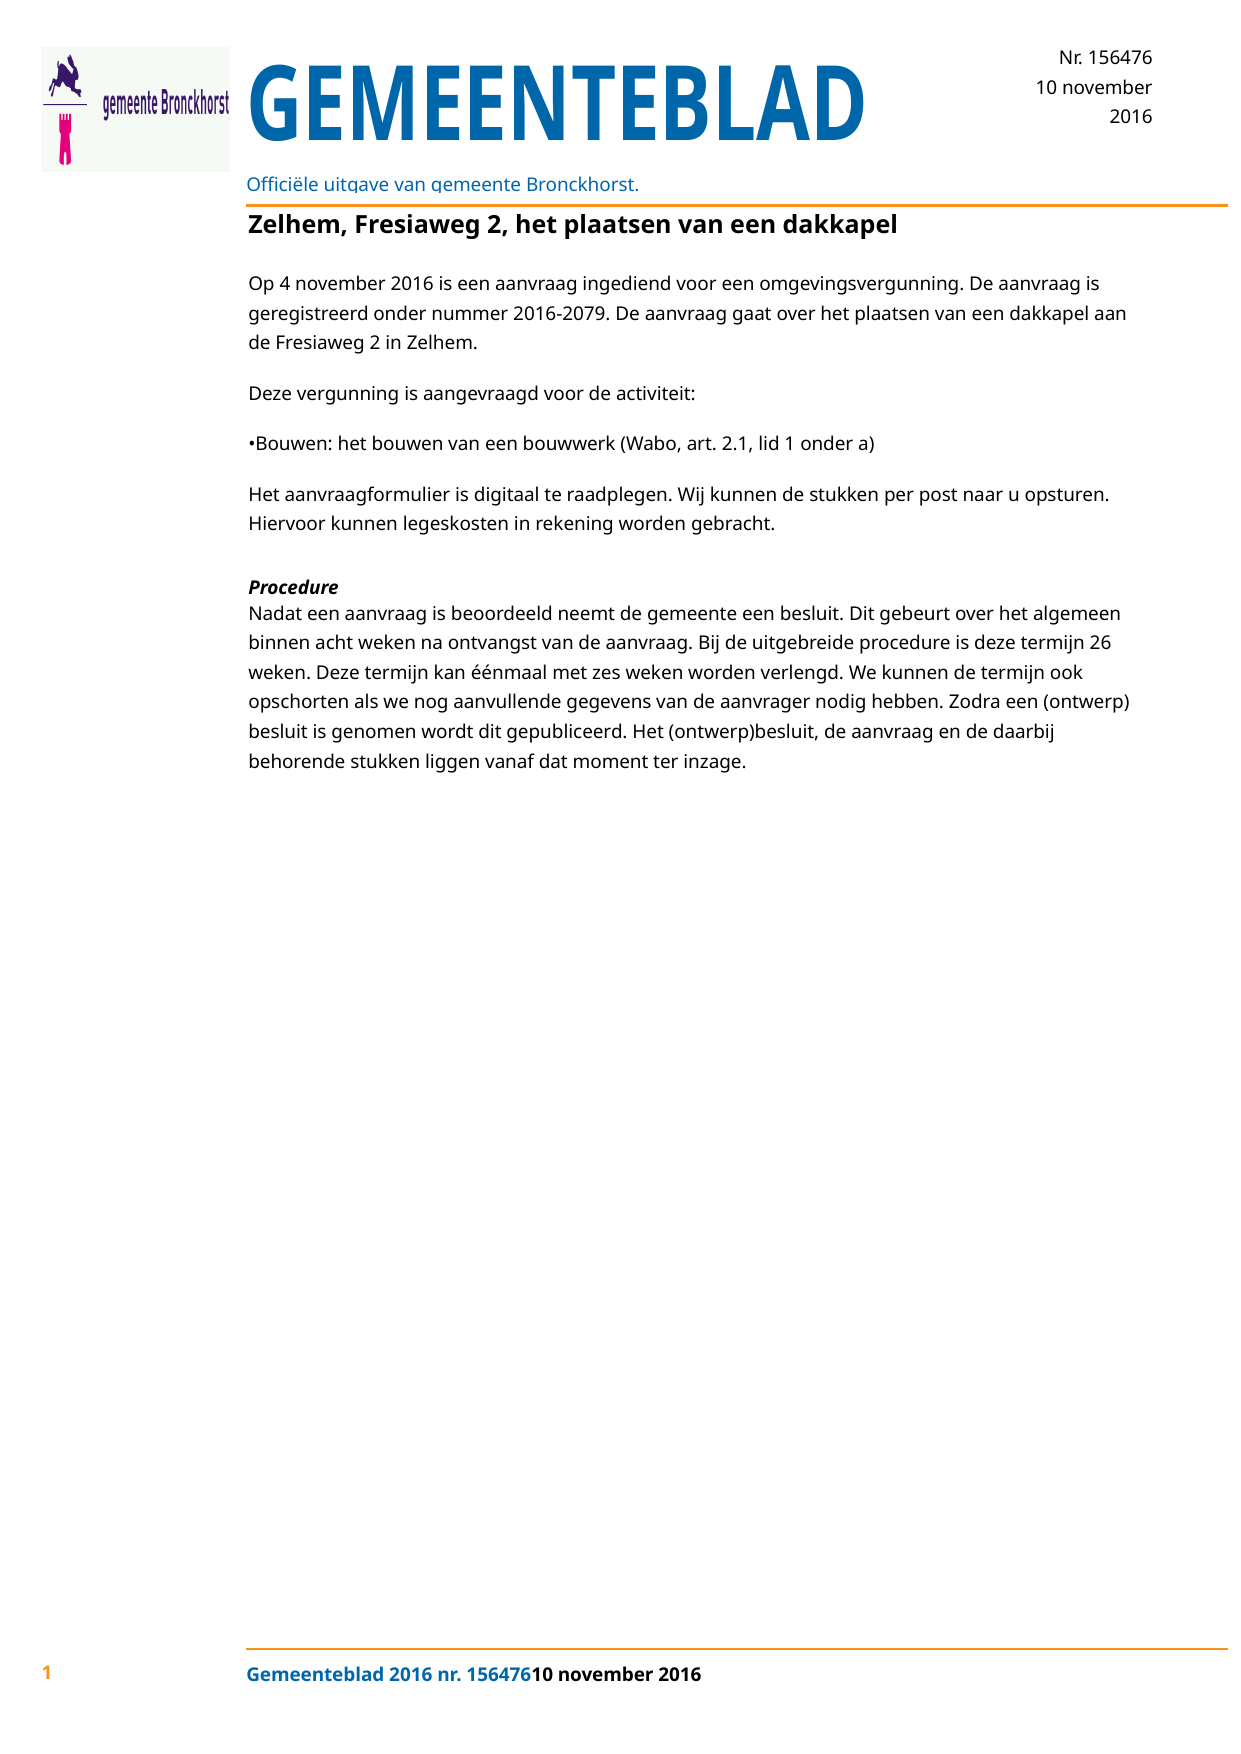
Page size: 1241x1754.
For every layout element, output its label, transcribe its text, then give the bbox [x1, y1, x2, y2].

text Nadat een aanvraag is beoordeeld neemt de gemeente een besluit. Dit gebeurt over het algemeen binnen acht weken na ontvangst van de aanvraag. Bij de uitgebreide procedure is deze termijn 26 weken. Deze termijn kan éénmaal met zes weken worden verlengd. We kunnen de termijn ook opschorten als we nog aanvullende gegevens van de aanvrager nodig hebben. Zodra een (ontwerp) besluit is genomen wordt dit gepubliceerd. Het (ontwerp)besluit, de aanvraag en de daarbij behorende stukken liggen vanaf dat moment ter inzage. [248, 600, 1152, 774]
picture [41, 47, 231, 172]
text Deze vergunning is aangevraagd voor de activiteit: [248, 380, 1152, 406]
text Zelhem, Fresiaweg 2, het plaatsen van een dakkapel [248, 207, 1152, 241]
text Procedure [248, 574, 1152, 600]
text Op 4 november 2016 is een aanvraag ingediend voor een omgevingsvergunning. De aanvraag is geregistreerd onder nummer 2016-2079. De aanvraag gaat over het plaatsen van een dakkapel aan de Fresiaweg 2 in Zelhem. [248, 270, 1152, 355]
text •Bouwen: het bouwen van een bouwwerk (Wabo, art. 2.1, lid 1 onder a) [248, 430, 1152, 456]
text Het aanvraagformulier is digitaal te raadplegen. Wij kunnen de stukken per post naar u opsturen. Hiervoor kunnen legeskosten in rekening worden gebracht. [248, 481, 1152, 536]
